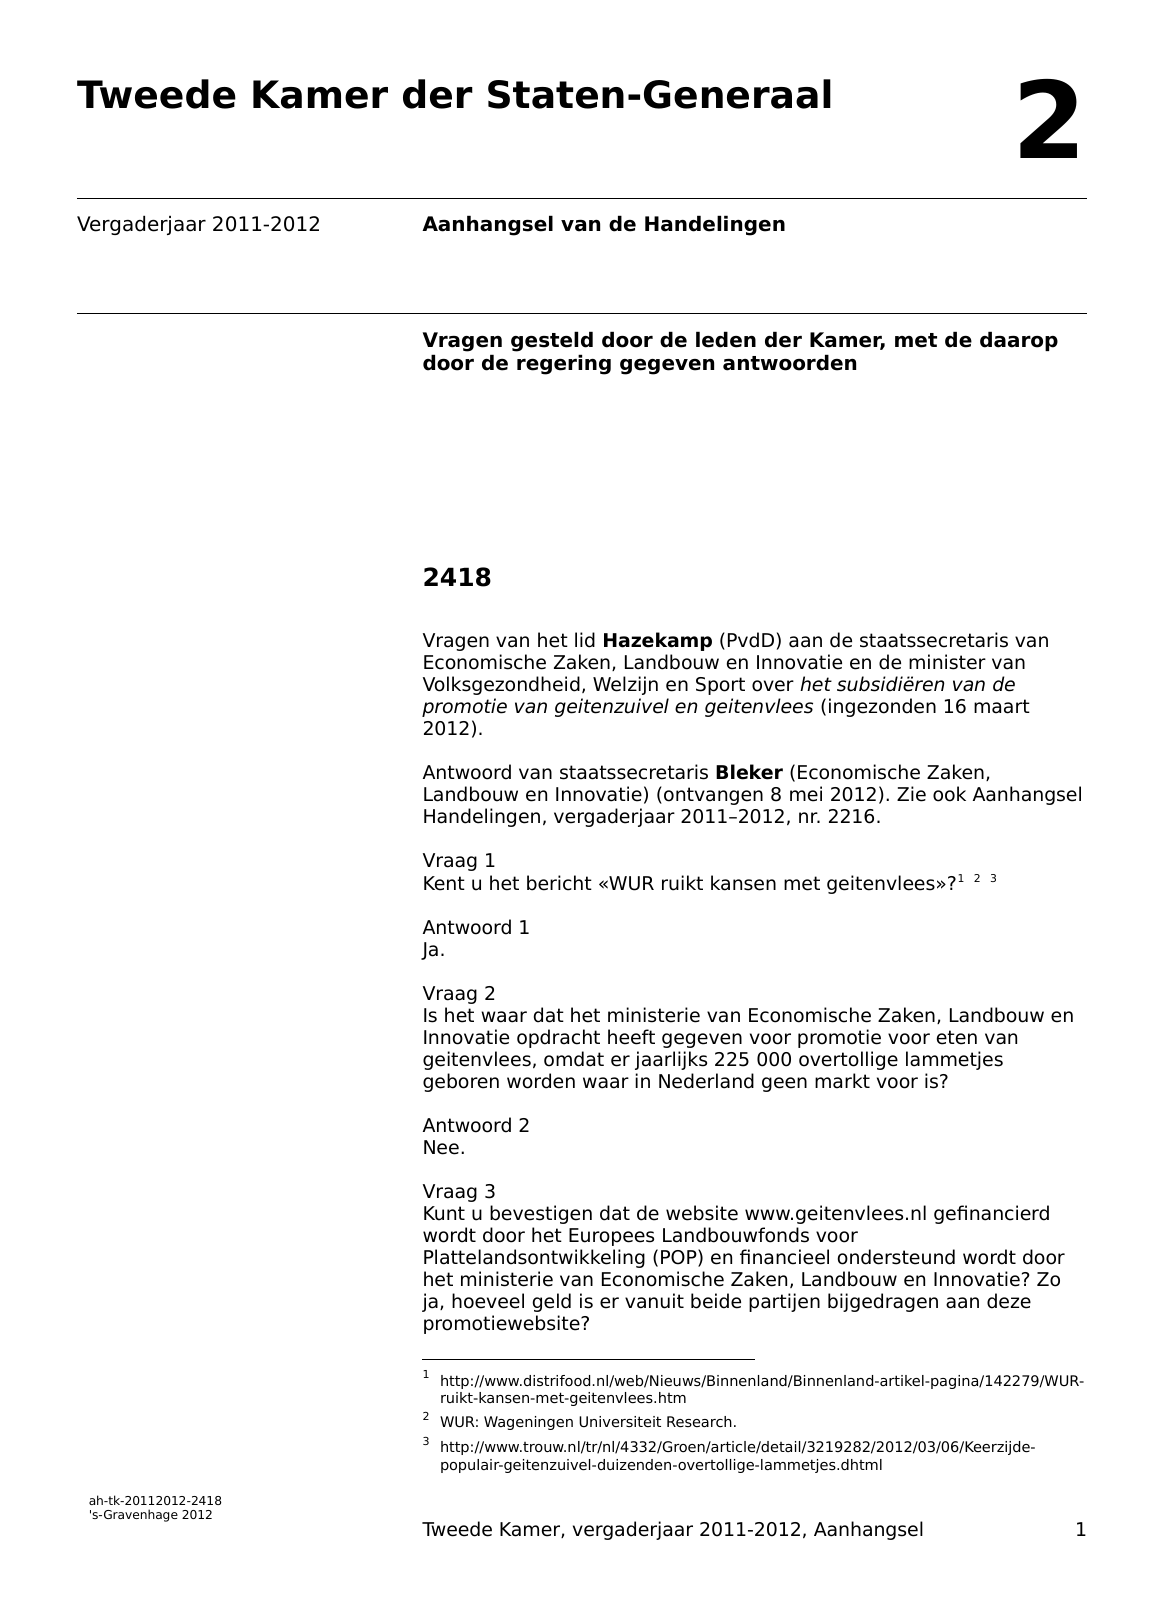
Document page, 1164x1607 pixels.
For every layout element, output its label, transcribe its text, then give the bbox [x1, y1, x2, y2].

text 2418 [422, 563, 1087, 592]
text Antwoord 2 [422, 1115, 1087, 1137]
text Antwoord 1 [422, 917, 1087, 938]
text Is het waar dat het ministerie van Economische Zaken, Landbouw en Innovatie opdracht heeft gegeven voor promotie voor eten van geitenvlees, omdat er jaarlijks 225 000 overtollige lammetjes geboren worden waar in Nederland geen markt voor is? [422, 1005, 1087, 1093]
text ah-tk-20112012-2418 [88, 1494, 323, 1508]
table_cell [77, 314, 422, 375]
table_cell Aanhangsel van de Handelingen [422, 199, 1087, 313]
text Kent u het bericht «WUR ruikt kansen met geitenvlees»? [422, 872, 1087, 894]
text Vraag 1 [422, 850, 1087, 872]
table_header 2 [886, 59, 1087, 198]
text WUR: Wageningen Universiteit Research. [422, 1410, 1087, 1432]
text Nee. [422, 1137, 1087, 1159]
text Vragen van het lid Hazekamp (PvdD) aan de staatssecretaris van Economische Zaken, Landbouw en Innovatie en de minister van Volksgezondheid, Welzijn en Sport over het subsidiëren van de promotie van geitenzuivel en geitenvlees (ingezonden 16 maart 2012). [422, 630, 1087, 740]
table_cell Vragen gesteld door de leden der Kamer, met de daarop door de regering gegeven antwoorden [422, 314, 1087, 375]
table_cell Vergaderjaar 2011-2012 [77, 199, 422, 313]
text Vraag 2 [422, 983, 1087, 1005]
text Antwoord van staatssecretaris Bleker (Economische Zaken, Landbouw en Innovatie) (ontvangen 8 mei 2012). Zie ook Aanhangsel Handelingen, vergaderjaar 2011–2012, nr. 2216. [422, 762, 1087, 828]
text Kunt u bevestigen dat de website www.geitenvlees.nl gefinancierd wordt door het Europees Landbouwfonds voor Plattelandsontwikkeling (POP) en financieel ondersteund wordt door het ministerie van Economische Zaken, Landbouw en Innovatie? Zo ja, hoeveel geld is er vanuit beide partijen bijgedragen aan deze promotiewebsite? [422, 1203, 1087, 1335]
text 's-Gravenhage 2012 [88, 1508, 323, 1522]
text http://www.trouw.nl/tr/nl/4332/Groen/article/detail/3219282/2012/03/06/Keerzijde-populair-geitenzuivel-duizenden-overtollige-lammetjes.dhtml [422, 1435, 1087, 1474]
table_header Tweede Kamer der Staten-Generaal [77, 59, 886, 198]
text Ja. [422, 938, 1087, 961]
text http://www.distrifood.nl/web/Nieuws/Binnenland/Binnenland-artikel-pagina/142279/WUR-ruikt-kansen-met-geitenvlees.htm [422, 1368, 1087, 1407]
text Vraag 3 [422, 1181, 1087, 1203]
